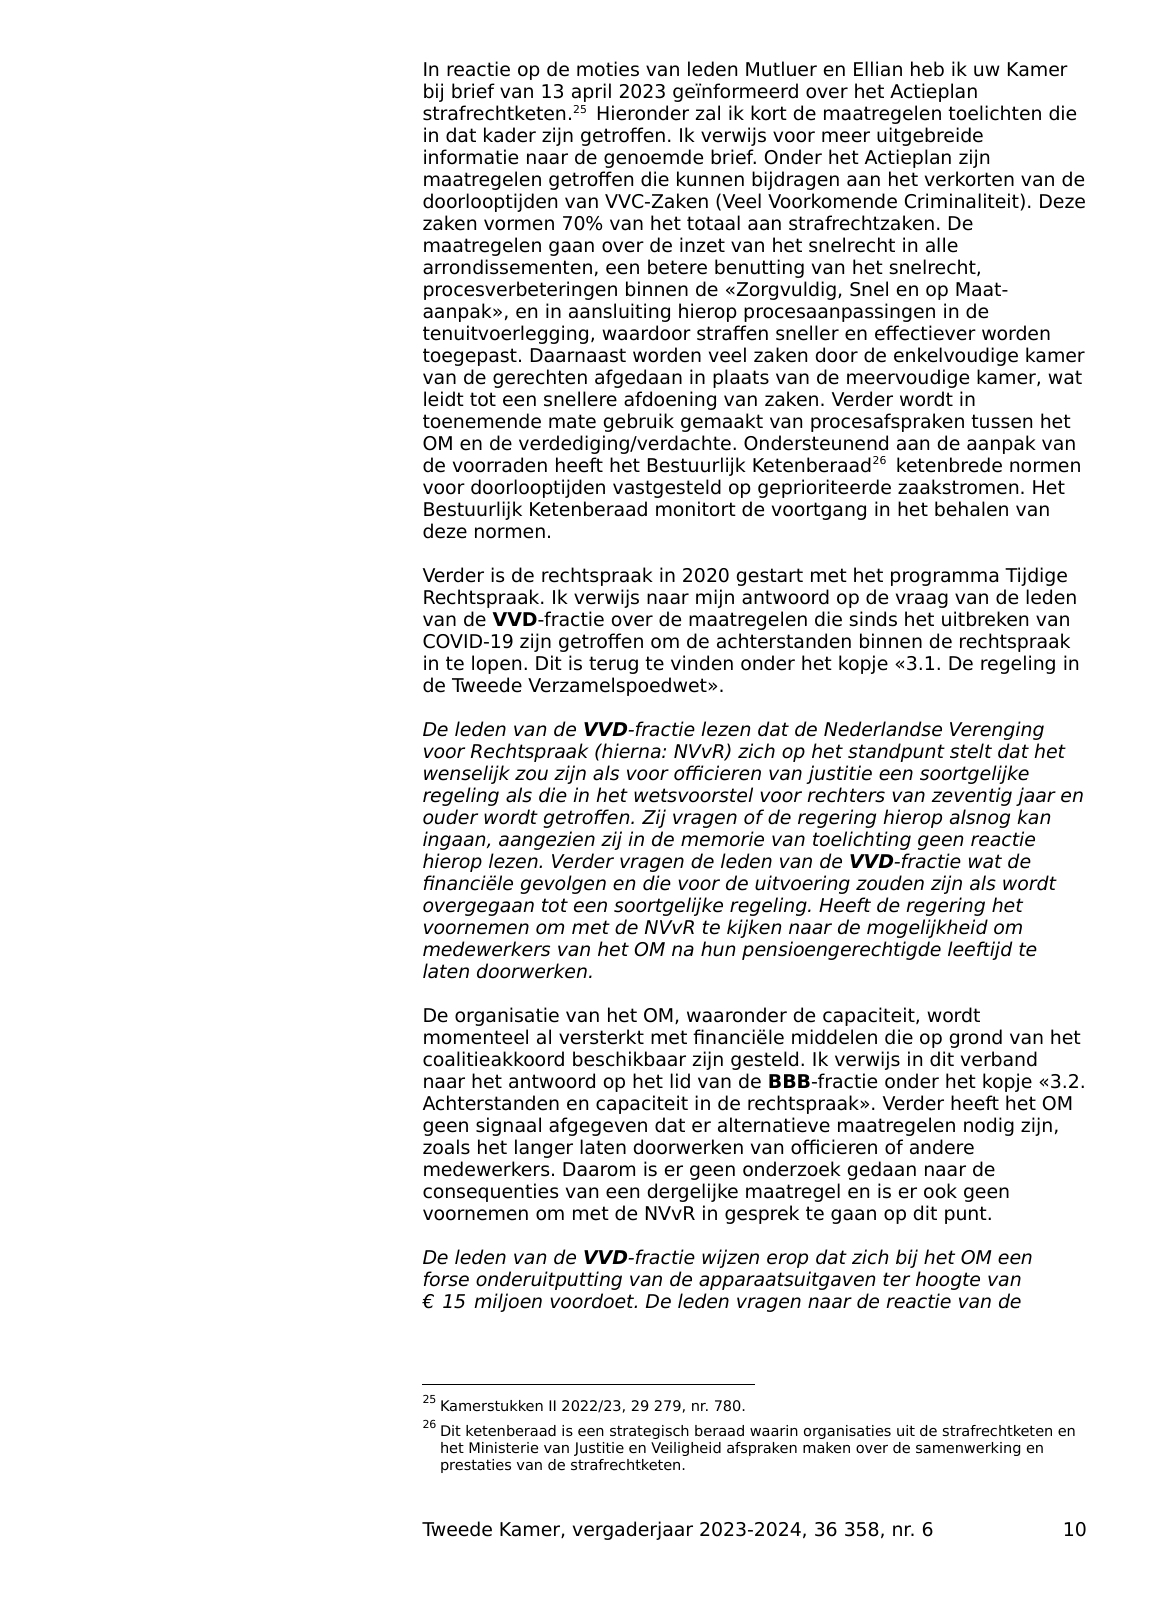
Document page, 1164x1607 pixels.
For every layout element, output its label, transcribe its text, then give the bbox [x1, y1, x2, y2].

text De organisatie van het OM, waaronder de capaciteit, wordt momenteel al versterkt met financiële middelen die op grond van het coalitieakkoord beschikbaar zijn gesteld. Ik verwijs in dit verband naar het antwoord op het lid van de BBB-fractie onder het kopje «3.2. Achterstanden en capaciteit in de rechtspraak». Verder heeft het OM geen signaal afgegeven dat er alternatieve maatregelen nodig zijn, zoals het langer laten doorwerken van officieren of andere medewerkers. Daarom is er geen onderzoek gedaan naar de consequenties van een dergelijke maatregel en is er ook geen voornemen om met de NVvR in gesprek te gaan op dit punt. [422, 1005, 1087, 1224]
text Verder is de rechtspraak in 2020 gestart met het programma Tijdige Rechtspraak. Ik verwijs naar mijn antwoord op de vraag van de leden van de VVD-fractie over de maatregelen die sinds het uitbreken van COVID-19 zijn getroffen om de achterstanden binnen de rechtspraak in te lopen. Dit is terug te vinden onder het kopje «3.1. De regeling in de Tweede Verzamelspoedwet». [422, 565, 1087, 697]
text Kamerstukken II 2022/23, 29 279, nr. 780. [422, 1393, 1087, 1416]
text De leden van de VVD-fractie wijzen erop dat zich bij het OM een forse onderuitputting van de apparaatsuitgaven ter hoogte van € 15 miljoen voordoet. De leden vragen naar de reactie van de [422, 1247, 1087, 1313]
text De leden van de VVD-fractie lezen dat de Nederlandse Verenging voor Rechtspraak (hierna: NVvR) zich op het standpunt stelt dat het wenselijk zou zijn als voor officieren van justitie een soortgelijke regeling als die in het wetsvoorstel voor rechters van zeventig jaar en ouder wordt getroffen. Zij vragen of de regering hierop alsnog kan ingaan, aangezien zij in de memorie van toelichting geen reactie hierop lezen. Verder vragen de leden van de VVD-fractie wat de financiële gevolgen en die voor de uitvoering zouden zijn als wordt overgegaan tot een soortgelijke regeling. Heeft de regering het voornemen om met de NVvR te kijken naar de mogelijkheid om medewerkers van het OM na hun pensioengerechtigde leeftijd te laten doorwerken. [422, 719, 1087, 983]
text In reactie op de moties van leden Mutluer en Ellian heb ik uw Kamer bij brief van 13 april 2023 geïnformeerd over het Actieplan strafrechtketen. Hieronder zal ik kort de maatregelen toelichten die in dat kader zijn getroffen. Ik verwijs voor meer uitgebreide informatie naar de genoemde brief. Onder het Actieplan zijn maatregelen getroffen die kunnen bijdragen aan het verkorten van de doorlooptijden van VVC-Zaken (Veel Voorkomende Criminaliteit). Deze zaken vormen 70% van het totaal aan strafrechtzaken. De maatregelen gaan over de inzet van het snelrecht in alle arrondissementen, een betere benutting van het snelrecht, procesverbeteringen binnen de «Zorgvuldig, Snel en op Maat-aanpak», en in aansluiting hierop procesaanpassingen in de tenuitvoerlegging, waardoor straffen sneller en effectiever worden toegepast. Daarnaast worden veel zaken door de enkelvoudige kamer van de gerechten afgedaan in plaats van de meervoudige kamer, wat leidt tot een snellere afdoening van zaken. Verder wordt in toenemende mate gebruik gemaakt van procesafspraken tussen het OM en de verdediging/verdachte. Ondersteunend aan de aanpak van de voorraden heeft het Bestuurlijk Ketenberaad ketenbrede normen voor doorlooptijden vastgesteld op geprioriteerde zaakstromen. Het Bestuurlijk Ketenberaad monitort de voortgang in het behalen van deze normen. [422, 59, 1087, 543]
text Dit ketenberaad is een strategisch beraad waarin organisaties uit de strafrechtketen en het Ministerie van Justitie en Veiligheid afspraken maken over de samenwerking en prestaties van de strafrechtketen. [422, 1418, 1087, 1474]
